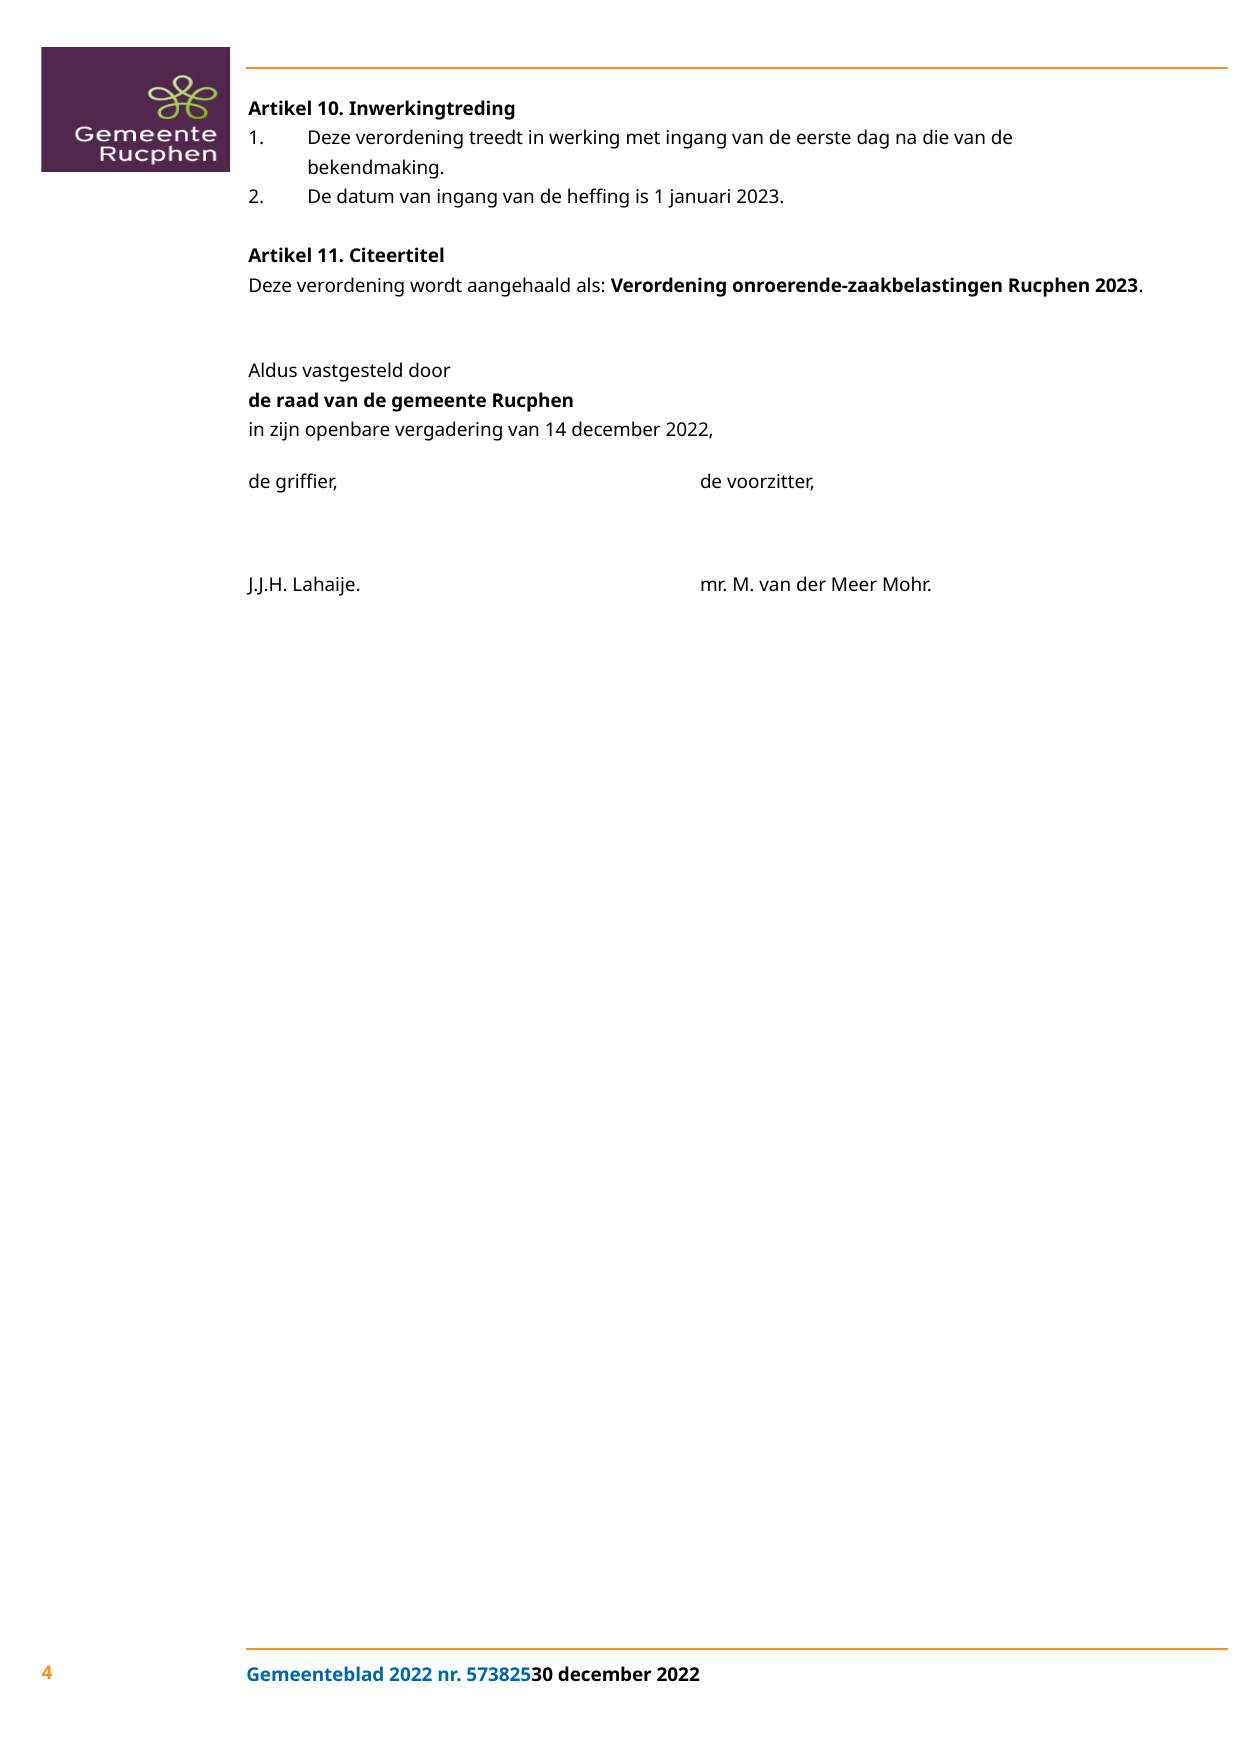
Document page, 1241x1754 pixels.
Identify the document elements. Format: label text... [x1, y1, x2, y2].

table_cell de voorzitter, [700, 468, 1152, 494]
table_cell [248, 442, 1152, 468]
table_header Aldus vastgesteld door de raad van de gemeente Rucphen in zijn openbare vergadering van 14 december 2022, [248, 357, 1152, 442]
table_cell de griffier, [248, 468, 700, 494]
text Artikel 10. Inwerkingtreding [248, 95, 1152, 121]
picture [41, 47, 231, 172]
list Deze verordening treedt in werking met ingang van de eerste dag na die van de bekendmaking. [248, 124, 1152, 180]
table_cell [248, 494, 1152, 519]
table_cell J.J.H. Lahaije. [248, 571, 700, 597]
text Deze verordening wordt aangehaald als: Verordening onroerende-zaakbelastingen Rucphen 2023. [248, 272, 1152, 298]
list De datum van ingang van de heffing is 1 januari 2023. [248, 183, 1152, 209]
table_cell [248, 545, 1152, 571]
table_cell [248, 519, 1152, 545]
table_cell mr. M. van der Meer Mohr. [700, 571, 1152, 597]
text Artikel 11. Citeertitel [248, 243, 1152, 268]
